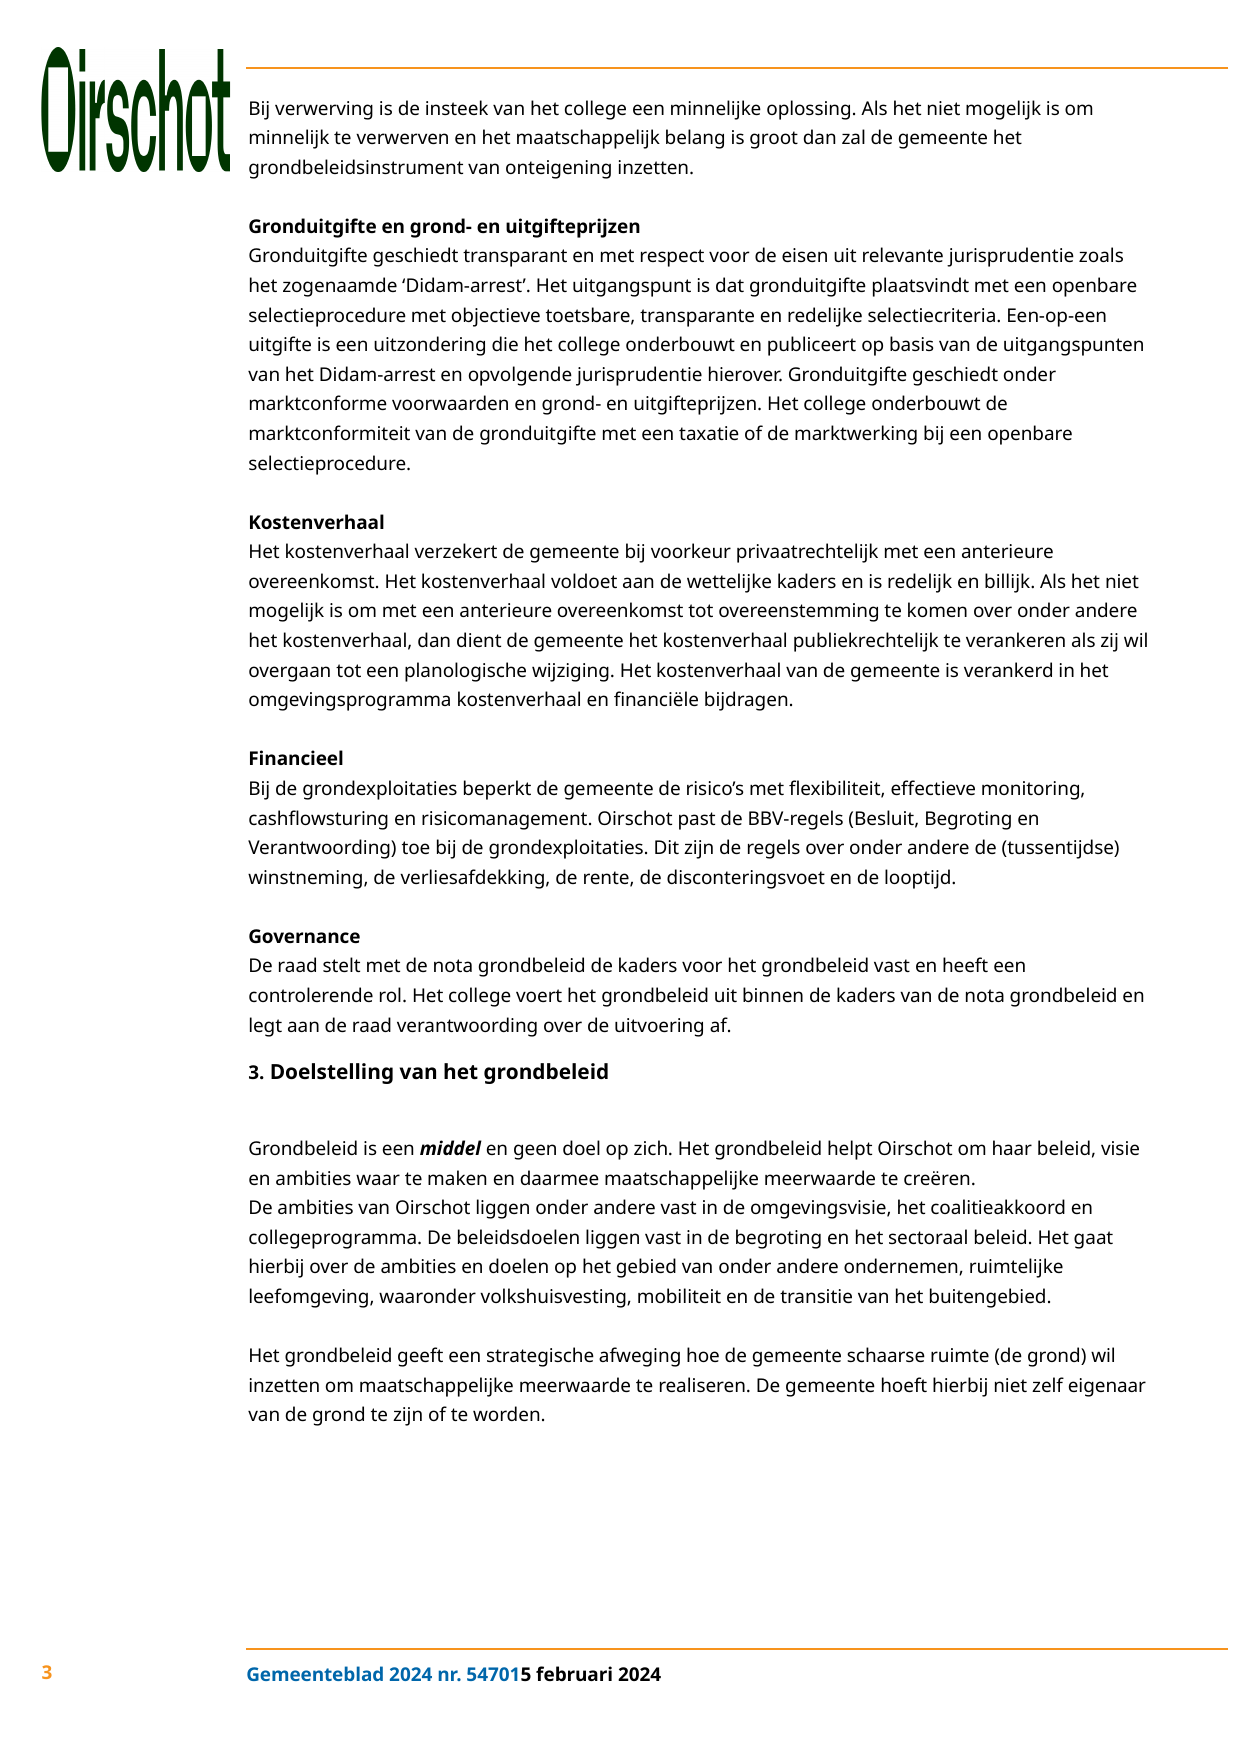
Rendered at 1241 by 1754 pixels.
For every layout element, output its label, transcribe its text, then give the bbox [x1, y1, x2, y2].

text De raad stelt met de nota grondbeleid de kaders voor het grondbeleid vast en heeft een controlerende rol. Het college voert het grondbeleid uit binnen de kaders van de nota grondbeleid en legt aan de raad verantwoording over de uitvoering af. [248, 953, 1152, 1038]
text Het kostenverhaal verzekert de gemeente bij voorkeur privaatrechtelijk met een anterieure overeenkomst. Het kostenverhaal voldoet aan de wettelijke kaders en is redelijk en billijk. Als het niet mogelijk is om met een anterieure overeenkomst tot overeenstemming te komen over onder andere het kostenverhaal, dan dient de gemeente het kostenverhaal publiekrechtelijk te verankeren als zij wil overgaan tot een planologische wijziging. Het kostenverhaal van de gemeente is verankerd in het omgevingsprogramma kostenverhaal en financiële bijdragen. [248, 538, 1152, 712]
text Bij verwerving is de insteek van het college een minnelijke oplossing. Als het niet mogelijk is om minnelijk te verwerven en het maatschappelijk belang is groot dan zal de gemeente het grondbeleidsinstrument van onteigening inzetten. [248, 95, 1152, 180]
text Kostenverhaal [248, 509, 1152, 535]
picture [41, 47, 231, 172]
text Financieel [248, 746, 1152, 771]
text Grondbeleid is een middel en geen doel op zich. Het grondbeleid helpt Oirschot om haar beleid, visie en ambities waar te maken en daarmee maatschappelijke meerwaarde te creëren. [248, 1135, 1152, 1191]
text Governance [248, 923, 1152, 949]
text Bij de grondexploitaties beperkt de gemeente de risico’s met flexibiliteit, effectieve monitoring, cashflowsturing en risicomanagement. Oirschot past de BBV-regels (Besluit, Begroting en Verantwoording) toe bij de grondexploitaties. Dit zijn de regels over onder andere de (tussentijdse) winstneming, de verliesafdekking, de rente, de disconteringsvoet en de looptijd. [248, 775, 1152, 890]
text De ambities van Oirschot liggen onder andere vast in de omgevingsvisie, het coalitieakkoord en collegeprogramma. De beleidsdoelen liggen vast in de begroting en het sectoraal beleid. Het gaat hierbij over de ambities en doelen op het gebied van onder andere ondernemen, ruimtelijke leefomgeving, waaronder volkshuisvesting, mobiliteit en de transitie van het buitengebied. [248, 1194, 1152, 1309]
text Gronduitgifte en grond- en uitgifteprijzen [248, 213, 1152, 239]
text Gronduitgifte geschiedt transparant en met respect voor de eisen uit relevante jurisprudentie zoals het zogenaamde ‘Didam-arrest’. Het uitgangspunt is dat gronduitgifte plaatsvindt met een openbare selectieprocedure met objectieve toetsbare, transparante en redelijke selectiecriteria. Een-op-een uitgifte is een uitzondering die het college onderbouwt en publiceert op basis van de uitgangspunten van het Didam-arrest en opvolgende jurisprudentie hierover. Gronduitgifte geschiedt onder marktconforme voorwaarden en grond- en uitgifteprijzen. Het college onderbouwt de marktconformiteit van de gronduitgifte met een taxatie of de marktwerking bij een openbare selectieprocedure. [248, 243, 1152, 476]
text Het grondbeleid geeft een strategische afweging hoe de gemeente schaarse ruimte (de grond) wil inzetten om maatschappelijke meerwaarde te realiseren. De gemeente hoeft hierbij niet zelf eigenaar van de grond te zijn of te worden. [248, 1342, 1152, 1427]
text 3. Doelstelling van het grondbeleid [248, 1057, 1152, 1086]
